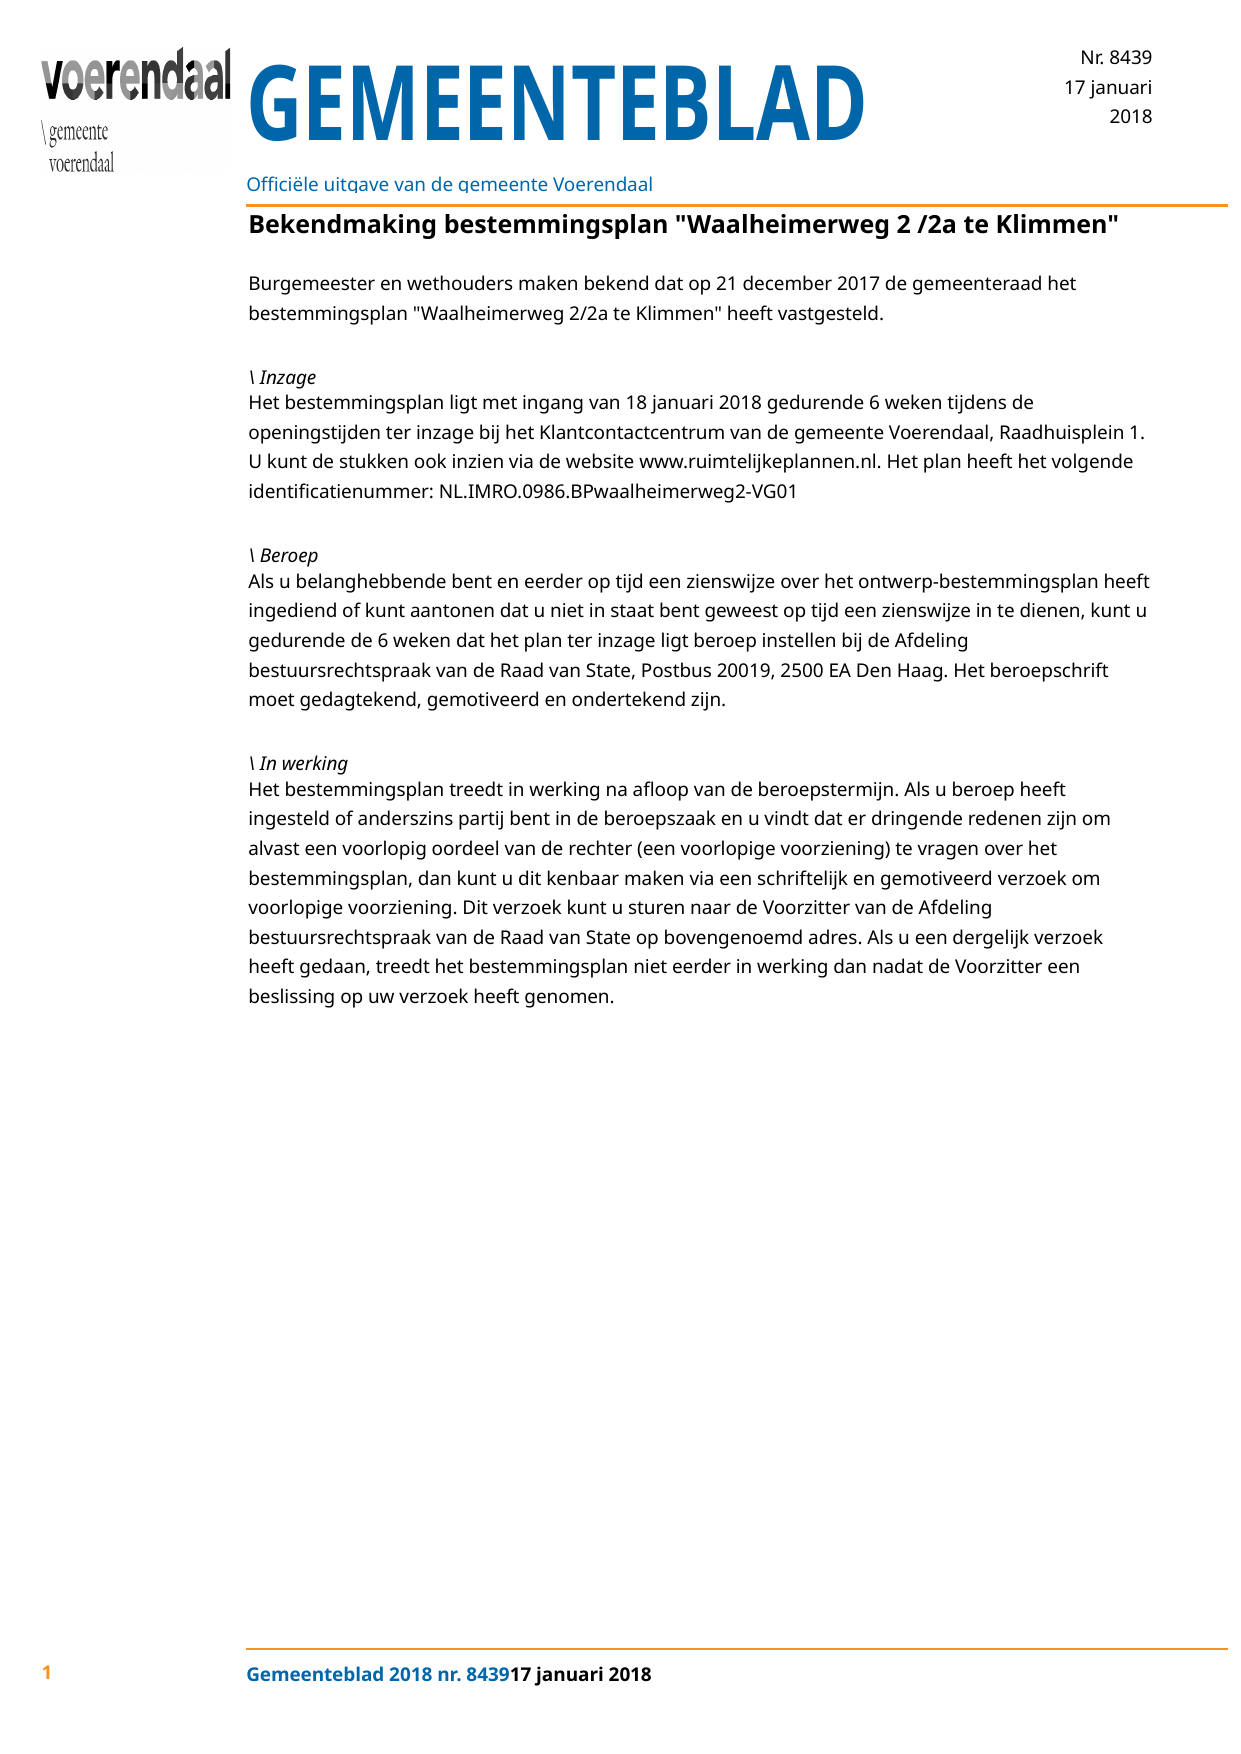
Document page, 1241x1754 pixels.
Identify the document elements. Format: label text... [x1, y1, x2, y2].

picture [41, 47, 231, 172]
text Bekendmaking bestemmingsplan "Waalheimerweg 2 /2a te Klimmen" [248, 207, 1152, 241]
text \ In werking [248, 750, 1152, 776]
text Het bestemmingsplan ligt met ingang van 18 januari 2018 gedurende 6 weken tijdens de openingstijden ter inzage bij het Klantcontactcentrum van de gemeente Voerendaal, Raadhuisplein 1. U kunt de stukken ook inzien via de website www.ruimtelijkeplannen.nl. Het plan heeft het volgende identificatienummer: NL.IMRO.0986.BPwaalheimerweg2-VG01 [248, 389, 1152, 504]
text \ Beroep [248, 542, 1152, 568]
text Het bestemmingsplan treedt in werking na afloop van de beroepstermijn. Als u beroep heeft ingesteld of anderszins partij bent in de beroepszaak en u vindt dat er dringende redenen zijn om alvast een voorlopig oordeel van de rechter (een voorlopige voorziening) te vragen over het bestemmingsplan, dan kunt u dit kenbaar maken via een schriftelijk en gemotiveerd verzoek om voorlopige voorziening. Dit verzoek kunt u sturen naar de Voorzitter van de Afdeling bestuursrechtspraak van de Raad van State op bovengenoemd adres. Als u een dergelijk verzoek heeft gedaan, treedt het bestemmingsplan niet eerder in werking dan nadat de Voorzitter een beslissing op uw verzoek heeft genomen. [248, 776, 1152, 1009]
text \ Inzage [248, 364, 1152, 389]
text Burgemeester en wethouders maken bekend dat op 21 december 2017 de gemeenteraad het bestemmingsplan "Waalheimerweg 2/2a te Klimmen" heeft vastgesteld. [248, 270, 1152, 326]
text Als u belanghebbende bent en eerder op tijd een zienswijze over het ontwerp-bestemmingsplan heeft ingediend of kunt aantonen dat u niet in staat bent geweest op tijd een zienswijze in te dienen, kunt u gedurende de 6 weken dat het plan ter inzage ligt beroep instellen bij de Afdeling bestuursrechtspraak van de Raad van State, Postbus 20019, 2500 EA Den Haag. Het beroepschrift moet gedagtekend, gemotiveerd en ondertekend zijn. [248, 568, 1152, 712]
